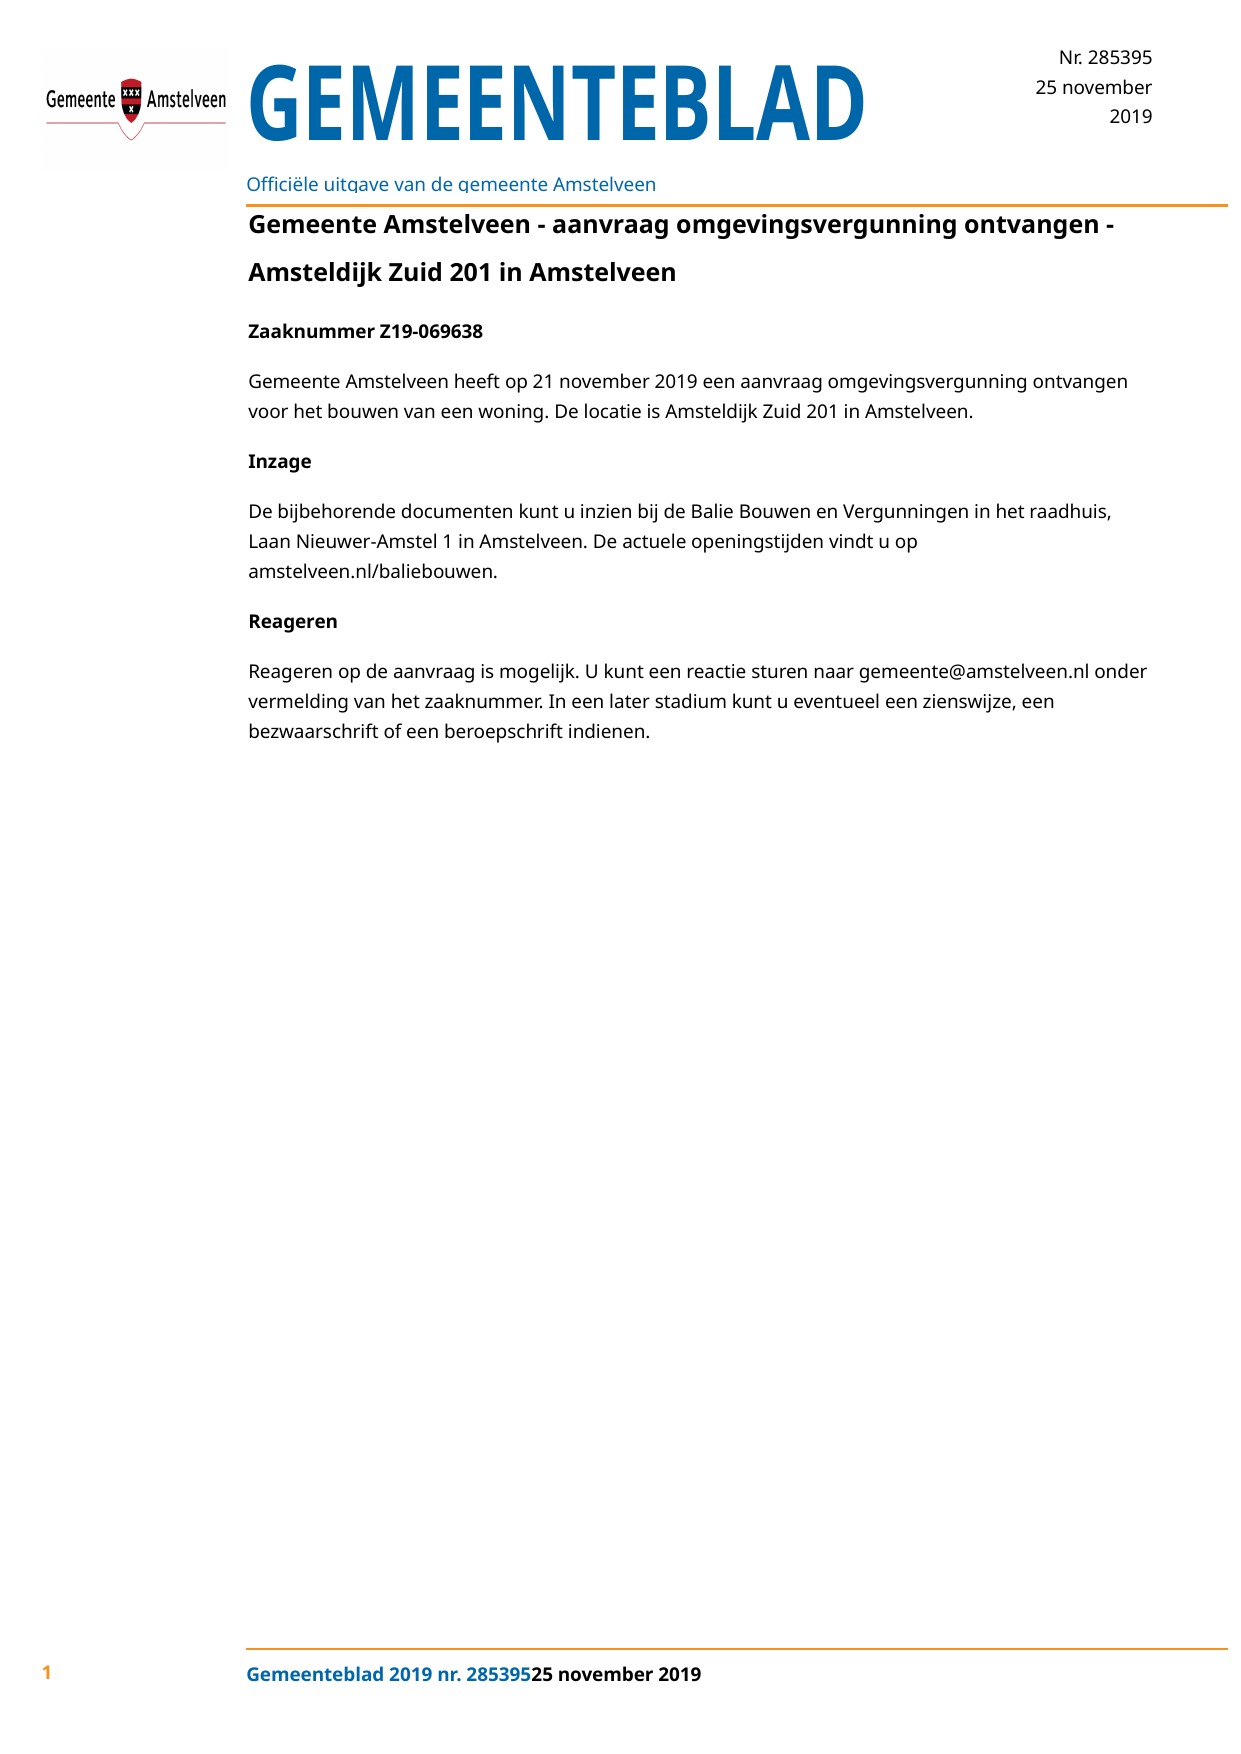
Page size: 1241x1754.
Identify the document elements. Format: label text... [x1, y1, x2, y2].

text Gemeente Amstelveen - aanvraag omgevingsvergunning ontvangen - Amsteldijk Zuid 201 in Amstelveen [248, 207, 1152, 288]
text Zaaknummer Z19-069638 [248, 318, 1152, 344]
text De bijbehorende documenten kunt u inzien bij de Balie Bouwen en Vergunningen in het raadhuis, Laan Nieuwer-Amstel 1 in Amstelveen. De actuele openingstijden vindt u op amstelveen.nl/baliebouwen. [248, 499, 1152, 584]
picture [41, 47, 231, 172]
text Gemeente Amstelveen heeft op 21 november 2019 een aanvraag omgevingsvergunning ontvangen voor het bouwen van een woning. De locatie is Amsteldijk Zuid 201 in Amstelveen. [248, 368, 1152, 424]
text Reageren [248, 608, 1152, 634]
text Reageren op de aanvraag is mogelijk. U kunt een reactie sturen naar gemeente@amstelveen.nl onder vermelding van het zaaknummer. In een later stadium kunt u eventueel een zienswijze, een bezwaarschrift of een beroepschrift indienen. [248, 659, 1152, 744]
text Inzage [248, 448, 1152, 474]
